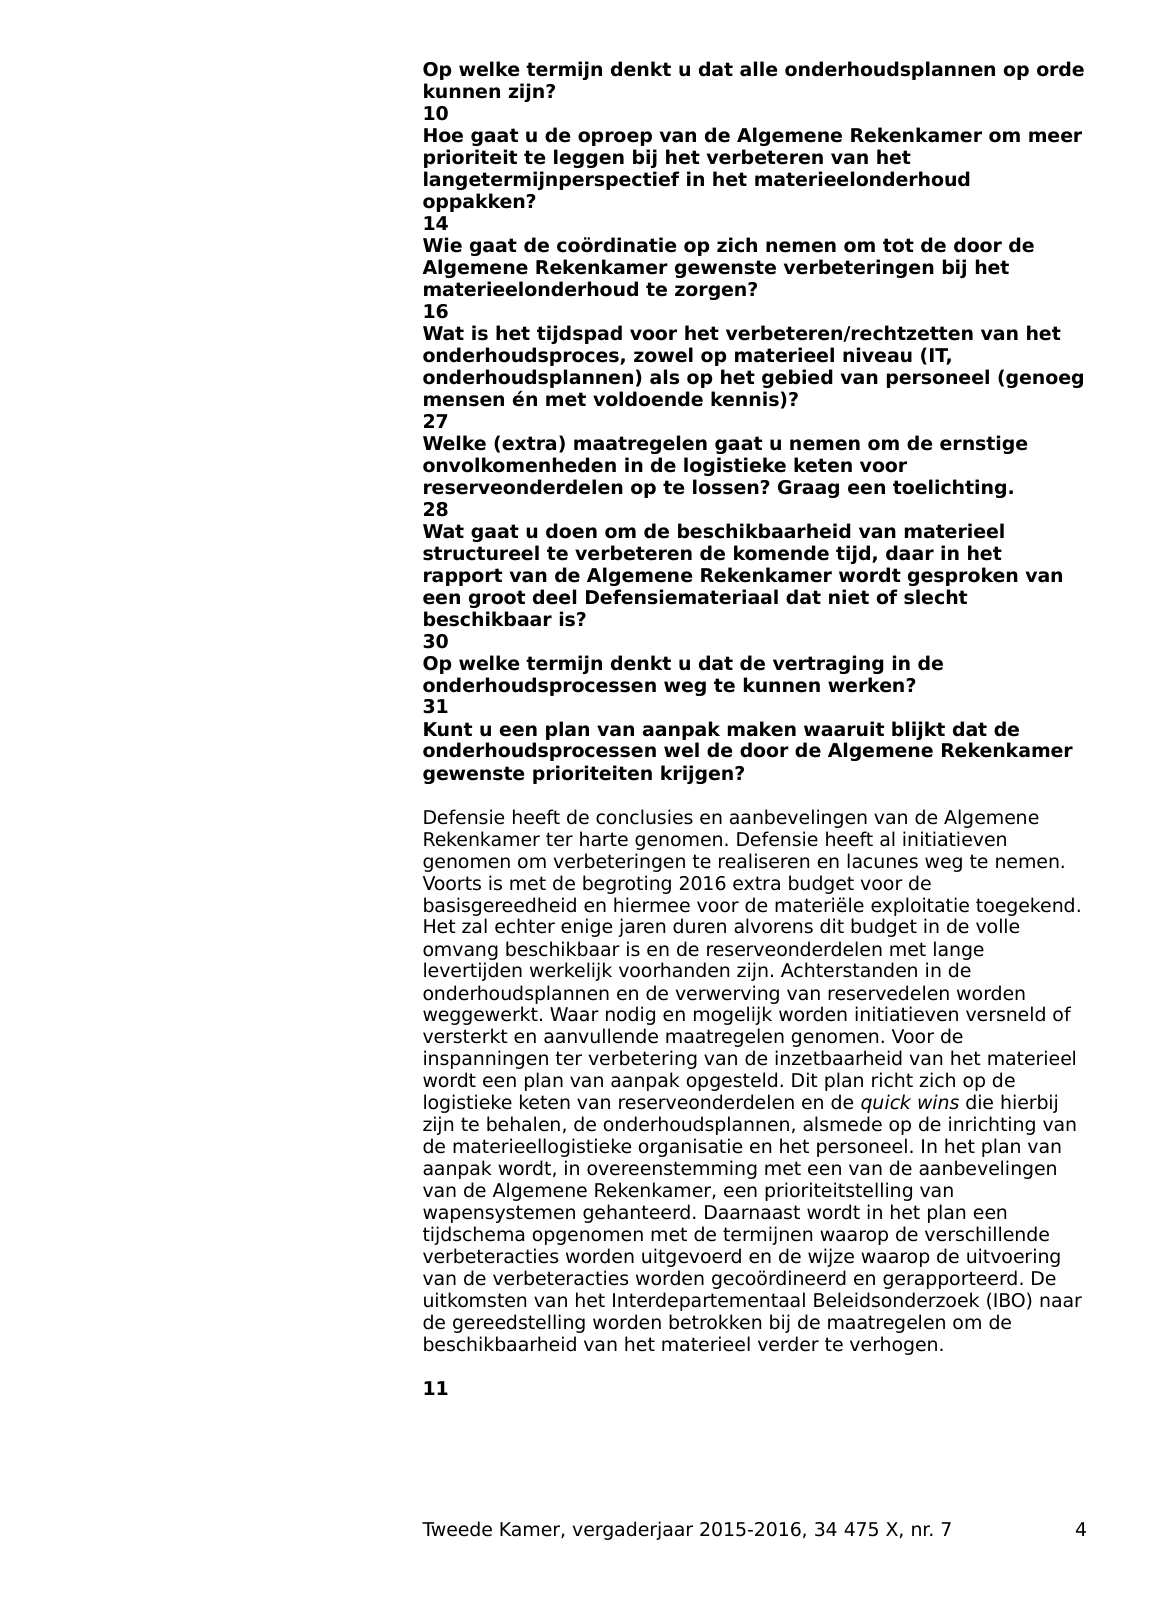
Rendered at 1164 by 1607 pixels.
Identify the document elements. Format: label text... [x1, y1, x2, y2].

text 16 [422, 301, 1087, 323]
text Op welke termijn denkt u dat alle onderhoudsplannen op orde kunnen zijn? [422, 59, 1087, 103]
text Welke (extra) maatregelen gaat u nemen om de ernstige onvolkomenheden in de logistieke keten voor reserveonderdelen op te lossen? Graag een toelichting. [422, 433, 1087, 499]
text 11 [422, 1378, 1087, 1400]
text 30 [422, 631, 1087, 652]
text 10 [422, 103, 1087, 125]
text Defensie heeft de conclusies en aanbevelingen van de Algemene Rekenkamer ter harte genomen. Defensie heeft al initiatieven genomen om verbeteringen te realiseren en lacunes weg te nemen. Voorts is met de begroting 2016 extra budget voor de basisgereedheid en hiermee voor de materiële exploitatie toegekend. Het zal echter enige jaren duren alvorens dit budget in de volle omvang beschikbaar is en de reserveonderdelen met lange levertijden werkelijk voorhanden zijn. Achterstanden in de onderhoudsplannen en de verwerving van reservedelen worden weggewerkt. Waar nodig en mogelijk worden initiatieven versneld of versterkt en aanvullende maatregelen genomen. Voor de inspanningen ter verbetering van de inzetbaarheid van het materieel wordt een plan van aanpak opgesteld. Dit plan richt zich op de logistieke keten van reserveonderdelen en de quick wins die hierbij zijn te behalen, de onderhoudsplannen, alsmede op de inrichting van de materieellogistieke organisatie en het personeel. In het plan van aanpak wordt, in overeenstemming met een van de aanbevelingen van de Algemene Rekenkamer, een prioriteitstelling van wapensystemen gehanteerd. Daarnaast wordt in het plan een tijdschema opgenomen met de termijnen waarop de verschillende verbeteracties worden uitgevoerd en de wijze waarop de uitvoering van de verbeteracties worden gecoördineerd en gerapporteerd. De uitkomsten van het Interdepartementaal Beleidsonderzoek (IBO) naar de gereedstelling worden betrokken bij de maatregelen om de beschikbaarheid van het materieel verder te verhogen. [422, 807, 1087, 1356]
text 31 [422, 696, 1087, 718]
text Wat is het tijdspad voor het verbeteren/rechtzetten van het onderhoudsproces, zowel op materieel niveau (IT, onderhoudsplannen) als op het gebied van personeel (genoeg mensen én met voldoende kennis)? [422, 323, 1087, 411]
text Op welke termijn denkt u dat de vertraging in de onderhoudsprocessen weg te kunnen werken? [422, 652, 1087, 696]
text Wie gaat de coördinatie op zich nemen om tot de door de Algemene Rekenkamer gewenste verbeteringen bij het materieelonderhoud te zorgen? [422, 235, 1087, 301]
text Hoe gaat u de oproep van de Algemene Rekenkamer om meer prioriteit te leggen bij het verbeteren van het langetermijnperspectief in het materieelonderhoud oppakken? [422, 125, 1087, 213]
text 28 [422, 499, 1087, 521]
text Wat gaat u doen om de beschikbaarheid van materieel structureel te verbeteren de komende tijd, daar in het rapport van de Algemene Rekenkamer wordt gesproken van een groot deel Defensiemateriaal dat niet of slecht beschikbaar is? [422, 521, 1087, 631]
text 14 [422, 213, 1087, 235]
text Kunt u een plan van aanpak maken waaruit blijkt dat de onderhoudsprocessen wel de door de Algemene Rekenkamer gewenste prioriteiten krijgen? [422, 718, 1087, 784]
text 27 [422, 411, 1087, 433]
